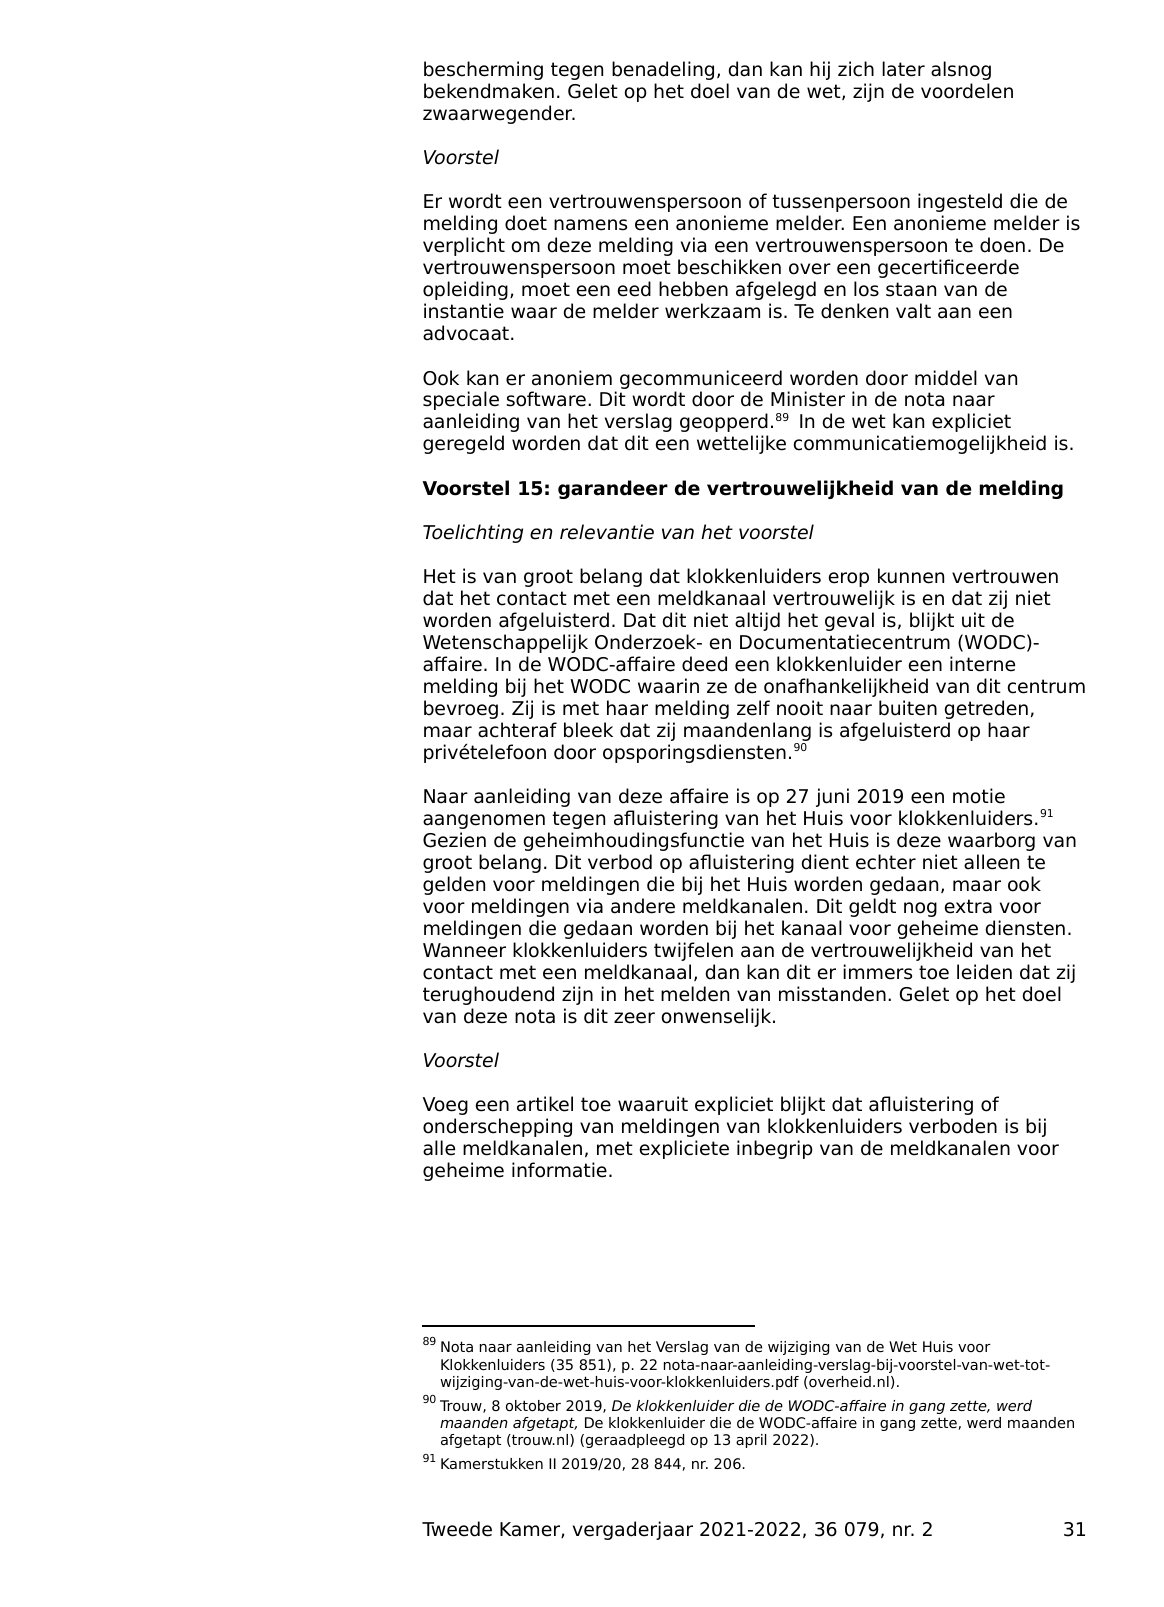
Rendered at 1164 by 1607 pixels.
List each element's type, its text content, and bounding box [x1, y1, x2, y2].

text Er wordt een vertrouwenspersoon of tussenpersoon ingesteld die de melding doet namens een anonieme melder. Een anonieme melder is verplicht om deze melding via een vertrouwenspersoon te doen. De vertrouwenspersoon moet beschikken over een gecertificeerde opleiding, moet een eed hebben afgelegd en los staan van de instantie waar de melder werkzaam is. Te denken valt aan een advocaat. [422, 191, 1087, 345]
text Nota naar aanleiding van het Verslag van de wijziging van de Wet Huis voor Klokkenluiders (35 851), p. 22 nota-naar-aanleiding-verslag-bij-voorstel-van-wet-tot-wijziging-van-de-wet-huis-voor-klokkenluiders.pdf (overheid.nl). [422, 1335, 1087, 1391]
text Naar aanleiding van deze affaire is op 27 juni 2019 een motie aangenomen tegen afluistering van het Huis voor klokkenluiders. Gezien de geheimhoudingsfunctie van het Huis is deze waarborg van groot belang. Dit verbod op afluistering dient echter niet alleen te gelden voor meldingen die bij het Huis worden gedaan, maar ook voor meldingen via andere meldkanalen. Dit geldt nog extra voor meldingen die gedaan worden bij het kanaal voor geheime diensten. Wanneer klokkenluiders twijfelen aan de vertrouwelijkheid van het contact met een meldkanaal, dan kan dit er immers toe leiden dat zij terughoudend zijn in het melden van misstanden. Gelet op het doel van deze nota is dit zeer onwenselijk. [422, 786, 1087, 1028]
text bescherming tegen benadeling, dan kan hij zich later alsnog bekendmaken. Gelet op het doel van de wet, zijn de voordelen zwaarwegender. [422, 59, 1087, 125]
text Trouw, 8 oktober 2019, De klokkenluider die de WODC-affaire in gang zette, werd maanden afgetapt, De klokkenluider die de WODC-affaire in gang zette, werd maanden afgetapt (trouw.nl) (geraadpleegd op 13 april 2022). [422, 1393, 1087, 1449]
text Ook kan er anoniem gecommuniceerd worden door middel van speciale software. Dit wordt door de Minister in de nota naar aanleiding van het verslag geopperd. In de wet kan expliciet geregeld worden dat dit een wettelijke communicatiemogelijkheid is. [422, 367, 1087, 455]
text Voeg een artikel toe waaruit expliciet blijkt dat afluistering of onderschepping van meldingen van klokkenluiders verboden is bij alle meldkanalen, met expliciete inbegrip van de meldkanalen voor geheime informatie. [422, 1094, 1087, 1182]
subtitle Toelichting en relevantie van het voorstel [422, 522, 1087, 544]
text Het is van groot belang dat klokkenluiders erop kunnen vertrouwen dat het contact met een meldkanaal vertrouwelijk is en dat zij niet worden afgeluisterd. Dat dit niet altijd het geval is, blijkt uit de Wetenschappelijk Onderzoek- en Documentatiecentrum (WODC)-affaire. In de WODC-affaire deed een klokkenluider een interne melding bij het WODC waarin ze de onafhankelijkheid van dit centrum bevroeg. Zij is met haar melding zelf nooit naar buiten getreden, maar achteraf bleek dat zij maandenlang is afgeluisterd op haar privételefoon door opsporingsdiensten. [422, 566, 1087, 764]
subtitle Voorstel [422, 147, 1087, 169]
subtitle Voorstel [422, 1050, 1087, 1072]
text Kamerstukken II 2019/20, 28 844, nr. 206. [422, 1452, 1087, 1474]
subtitle Voorstel 15: garandeer de vertrouwelijkheid van de melding [422, 477, 1087, 499]
